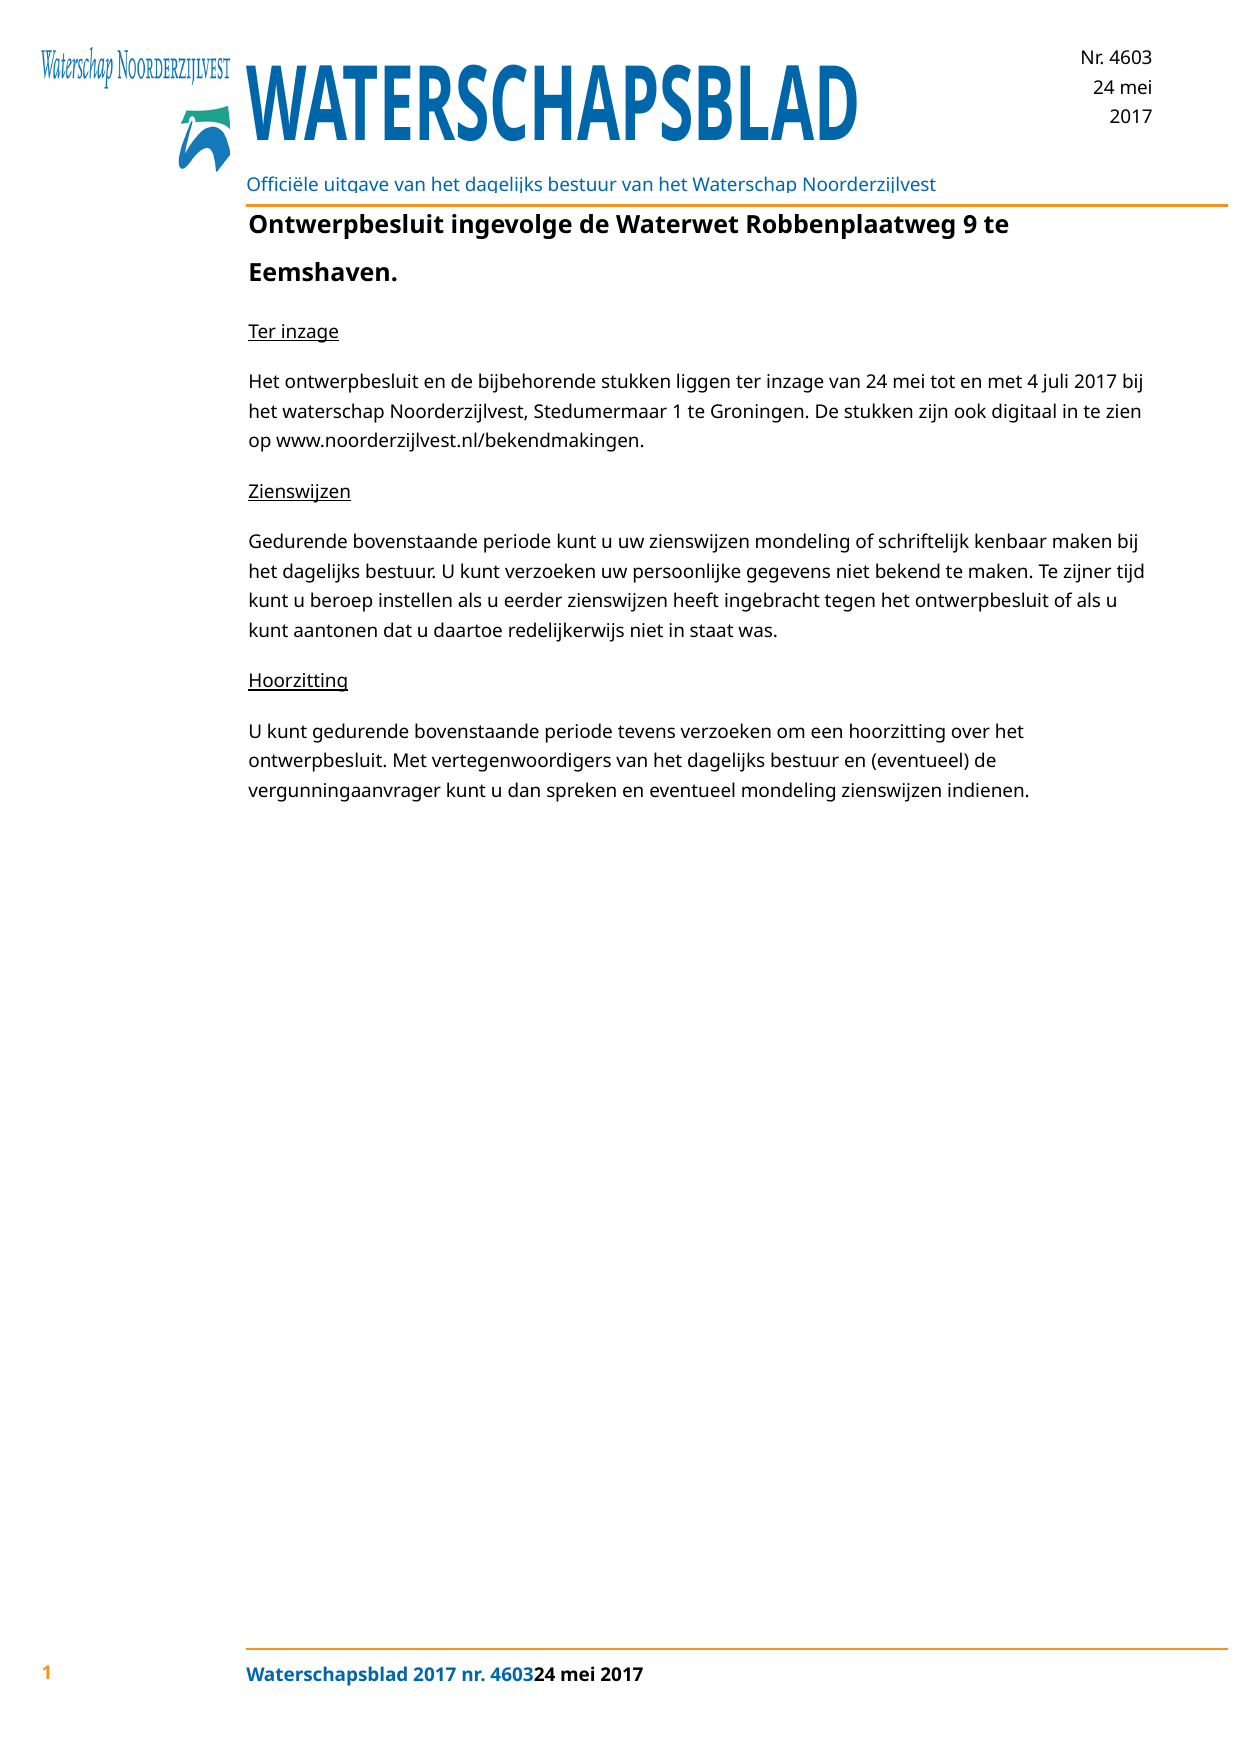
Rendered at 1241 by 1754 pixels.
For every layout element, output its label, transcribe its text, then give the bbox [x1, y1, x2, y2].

text Gedurende bovenstaande periode kunt u uw zienswijzen mondeling of schriftelijk kenbaar maken bij het dagelijks bestuur. U kunt verzoeken uw persoonlijke gegevens niet bekend te maken. Te zijner tijd kunt u beroep instellen als u eerder zienswijzen heeft ingebracht tegen het ontwerpbesluit of als u kunt aantonen dat u daartoe redelijkerwijs niet in staat was. [248, 528, 1152, 643]
text Hoorzitting [248, 667, 1152, 693]
text Het ontwerpbesluit en de bijbehorende stukken liggen ter inzage van 24 mei tot en met 4 juli 2017 bij het waterschap Noorderzijlvest, Stedumermaar 1 te Groningen. De stukken zijn ook digitaal in te zien op www.noorderzijlvest.nl/bekendmakingen. [248, 368, 1152, 453]
picture [41, 47, 231, 172]
text Ter inzage [248, 318, 1152, 344]
text Ontwerpbesluit ingevolge de Waterwet Robbenplaatweg 9 te Eemshaven. [248, 207, 1152, 288]
text Zienswijzen [248, 478, 1152, 504]
text U kunt gedurende bovenstaande periode tevens verzoeken om een hoorzitting over het ontwerpbesluit. Met vertegenwoordigers van het dagelijks bestuur en (eventueel) de vergunningaanvrager kunt u dan spreken en eventueel mondeling zienswijzen indienen. [248, 718, 1152, 803]
